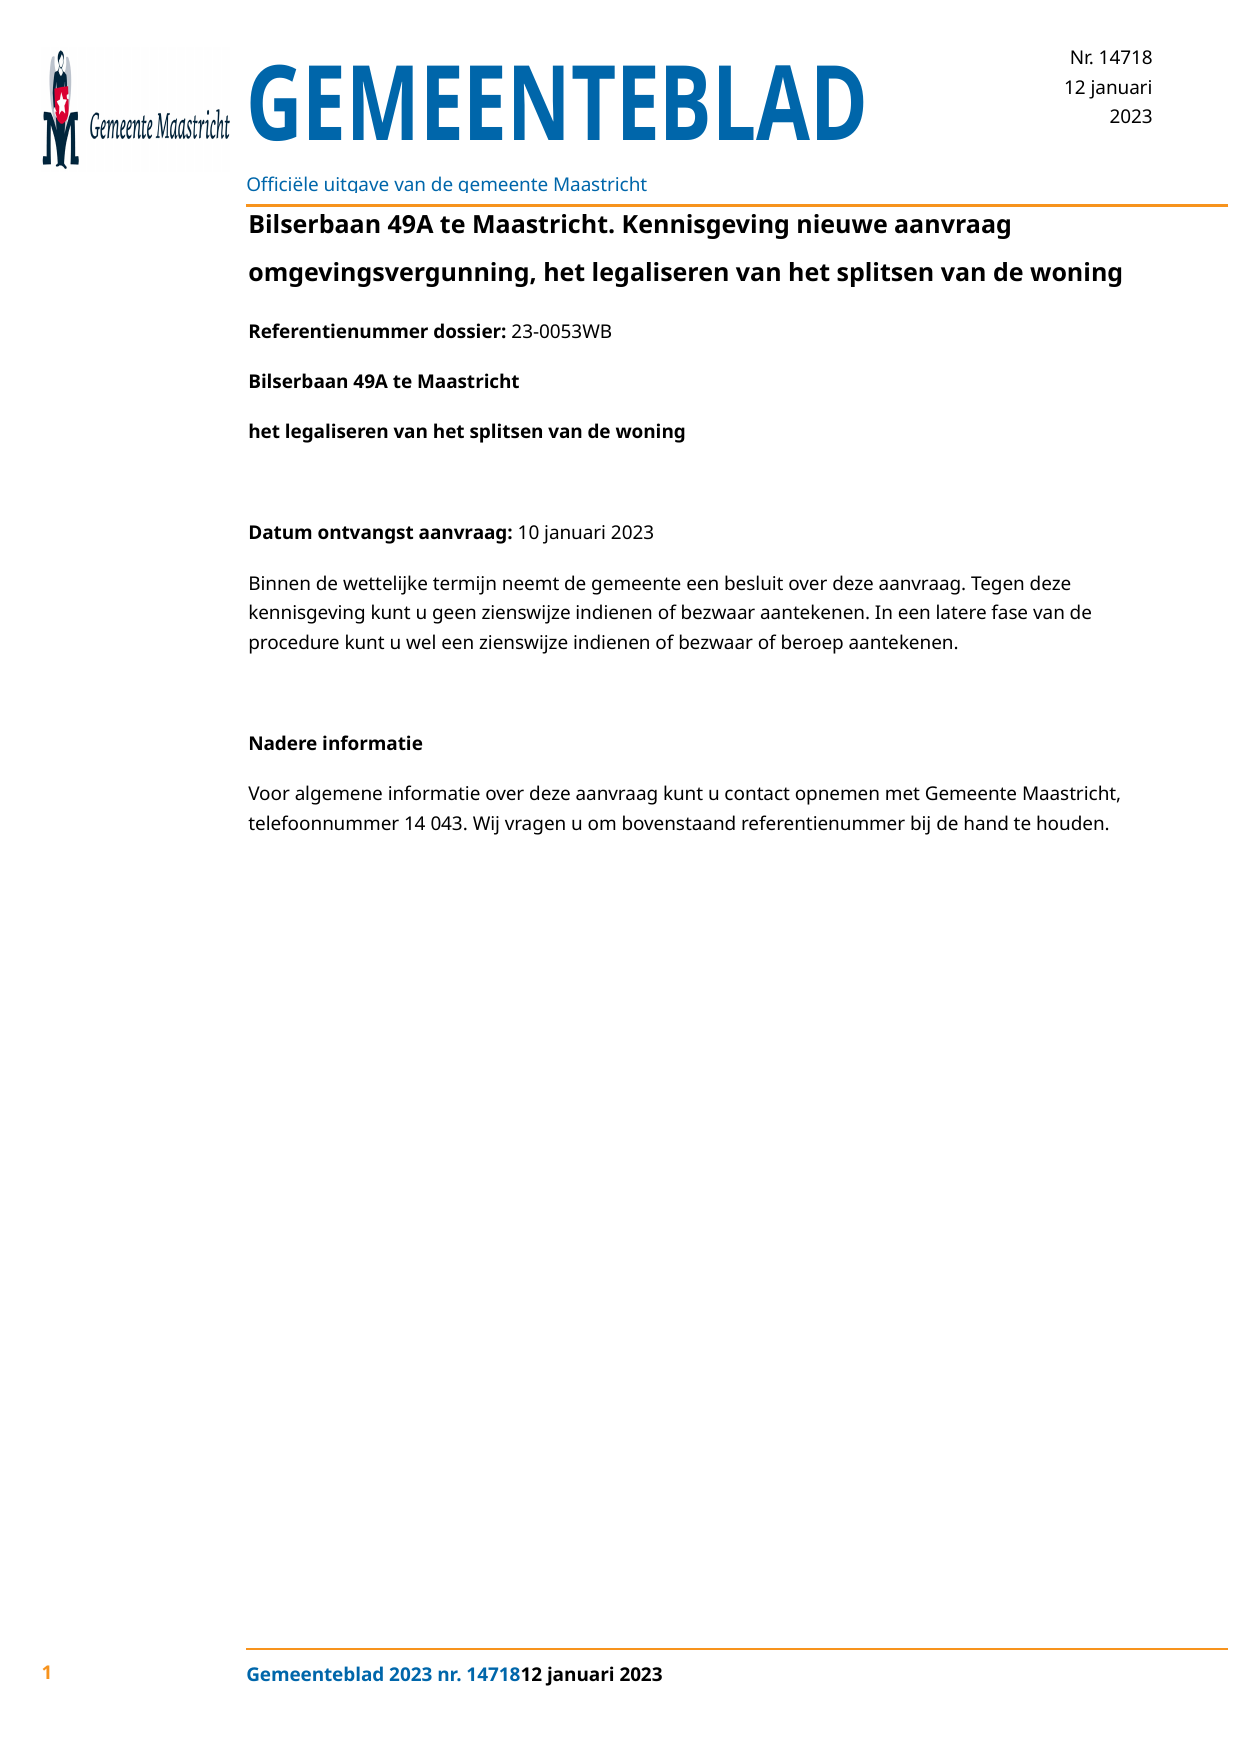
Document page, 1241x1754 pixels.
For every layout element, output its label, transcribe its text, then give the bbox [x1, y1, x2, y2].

text Nadere informatie [248, 730, 1152, 756]
text Bilserbaan 49A te Maastricht [248, 368, 1152, 394]
text het legaliseren van het splitsen van de woning [248, 419, 1152, 444]
text Datum ontvangst aanvraag: 10 januari 2023 [248, 519, 1152, 545]
text Referentienummer dossier: 23-0053WB [248, 318, 1152, 344]
picture [41, 47, 231, 172]
text Bilserbaan 49A te Maastricht. Kennisgeving nieuwe aanvraag omgevingsvergunning, het legaliseren van het splitsen van de woning [248, 207, 1152, 288]
text Voor algemene informatie over deze aanvraag kunt u contact opnemen met Gemeente Maastricht, telefoonnummer 14 043. Wij vragen u om bovenstaand referentienummer bij de hand te houden. [248, 780, 1152, 836]
text Binnen de wettelijke termijn neemt de gemeente een besluit over deze aanvraag. Tegen deze kennisgeving kunt u geen zienswijze indienen of bezwaar aantekenen. In een latere fase van de procedure kunt u wel een zienswijze indienen of bezwaar of beroep aantekenen. [248, 570, 1152, 655]
